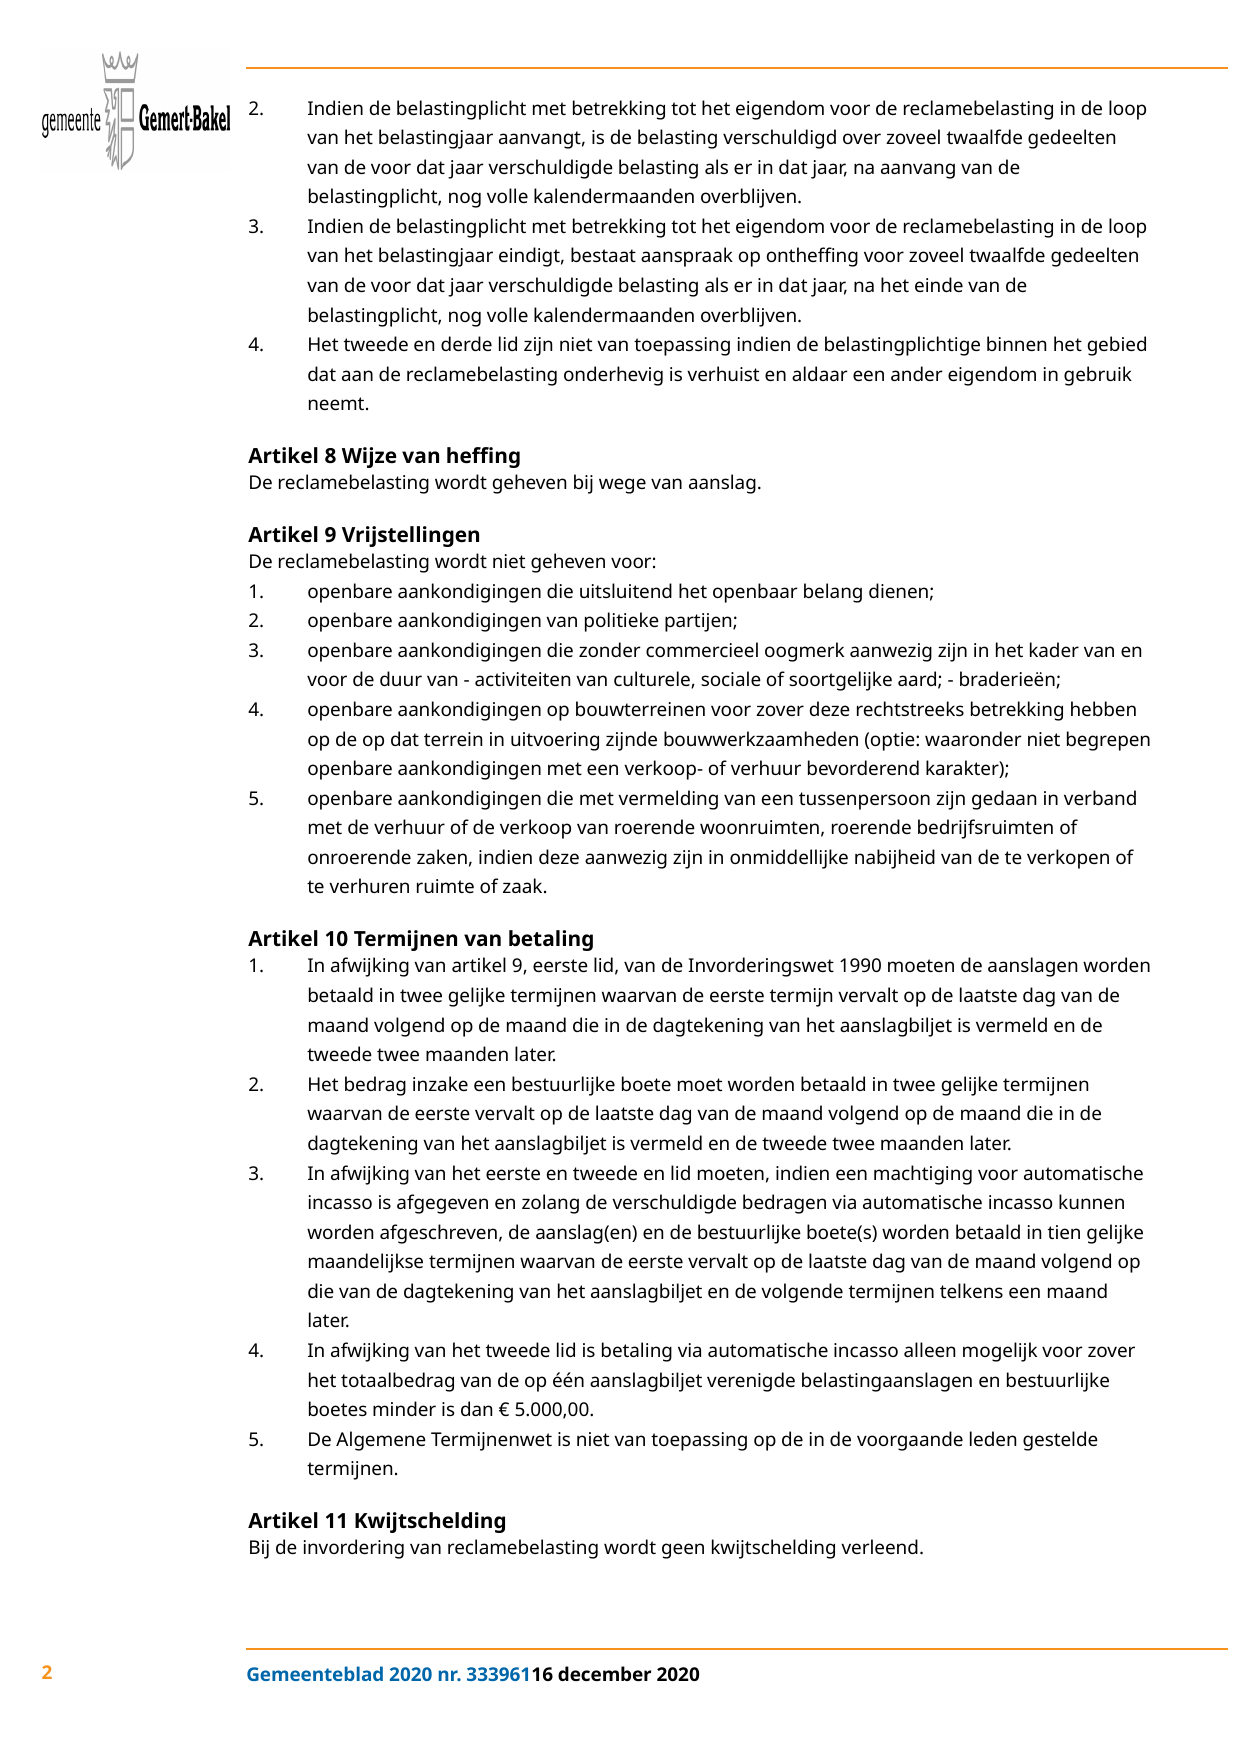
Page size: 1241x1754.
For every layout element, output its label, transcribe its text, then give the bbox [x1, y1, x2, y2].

text Artikel 9 Vrijstellingen [248, 520, 1152, 548]
list openbare aankondigingen van politieke partijen; [248, 607, 1152, 633]
picture [41, 47, 231, 172]
list In afwijking van het tweede lid is betaling via automatische incasso alleen mogelijk voor zover het totaalbedrag van de op één aanslagbiljet verenigde belastingaanslagen en bestuurlijke boetes minder is dan € 5.000,00. [248, 1337, 1152, 1422]
text Artikel 10 Termijnen van betaling [248, 924, 1152, 953]
list openbare aankondigingen die zonder commercieel oogmerk aanwezig zijn in het kader van en voor de duur van - activiteiten van culturele, sociale of soortgelijke aard; - braderieën; [248, 637, 1152, 692]
text Artikel 11 Kwijtschelding [248, 1506, 1152, 1534]
text Artikel 8 Wijze van heffing [248, 441, 1152, 469]
text Bij de invordering van reclamebelasting wordt geen kwijtschelding verleend. [248, 1534, 1152, 1560]
list openbare aankondigingen die uitsluitend het openbaar belang dienen; [248, 578, 1152, 604]
list Het tweede en derde lid zijn niet van toepassing indien de belastingplichtige binnen het gebied dat aan de reclamebelasting onderhevig is verhuist en aldaar een ander eigendom in gebruik neemt. [248, 331, 1152, 416]
text De reclamebelasting wordt niet geheven voor: [248, 548, 1152, 574]
list De Algemene Termijnenwet is niet van toepassing op de in de voorgaande leden gestelde termijnen. [248, 1426, 1152, 1481]
list Het bedrag inzake een bestuurlijke boete moet worden betaald in twee gelijke termijnen waarvan de eerste vervalt op de laatste dag van de maand volgend op de maand die in de dagtekening van het aanslagbiljet is vermeld en de tweede twee maanden later. [248, 1071, 1152, 1156]
list Indien de belastingplicht met betrekking tot het eigendom voor de reclamebelasting in de loop van het belastingjaar aanvangt, is de belasting verschuldigd over zoveel twaalfde gedeelten van de voor dat jaar verschuldigde belasting als er in dat jaar, na aanvang van de belastingplicht, nog volle kalendermaanden overblijven. [248, 95, 1152, 209]
list openbare aankondigingen die met vermelding van een tussenpersoon zijn gedaan in verband met de verhuur of de verkoop van roerende woonruimten, roerende bedrijfsruimten of onroerende zaken, indien deze aanwezig zijn in onmiddellijke nabijheid van de te verkopen of te verhuren ruimte of zaak. [248, 785, 1152, 899]
list Indien de belastingplicht met betrekking tot het eigendom voor de reclamebelasting in de loop van het belastingjaar eindigt, bestaat aanspraak op ontheffing voor zoveel twaalfde gedeelten van de voor dat jaar verschuldigde belasting als er in dat jaar, na het einde van de belastingplicht, nog volle kalendermaanden overblijven. [248, 213, 1152, 328]
list In afwijking van artikel 9, eerste lid, van de Invorderingswet 1990 moeten de aanslagen worden betaald in twee gelijke termijnen waarvan de eerste termijn vervalt op de laatste dag van de maand volgend op de maand die in de dagtekening van het aanslagbiljet is vermeld en de tweede twee maanden later. [248, 953, 1152, 1067]
list In afwijking van het eerste en tweede en lid moeten, indien een machtiging voor automatische incasso is afgegeven en zolang de verschuldigde bedragen via automatische incasso kunnen worden afgeschreven, de aanslag(en) en de bestuurlijke boete(s) worden betaald in tien gelijke maandelijkse termijnen waarvan de eerste vervalt op de laatste dag van de maand volgend op die van de dagtekening van het aanslagbiljet en de volgende termijnen telkens een maand later. [248, 1160, 1152, 1333]
text De reclamebelasting wordt geheven bij wege van aanslag. [248, 469, 1152, 495]
list openbare aankondigingen op bouwterreinen voor zover deze rechtstreeks betrekking hebben op de op dat terrein in uitvoering zijnde bouwwerkzaamheden (optie: waaronder niet begrepen openbare aankondigingen met een verkoop- of verhuur bevorderend karakter); [248, 696, 1152, 781]
